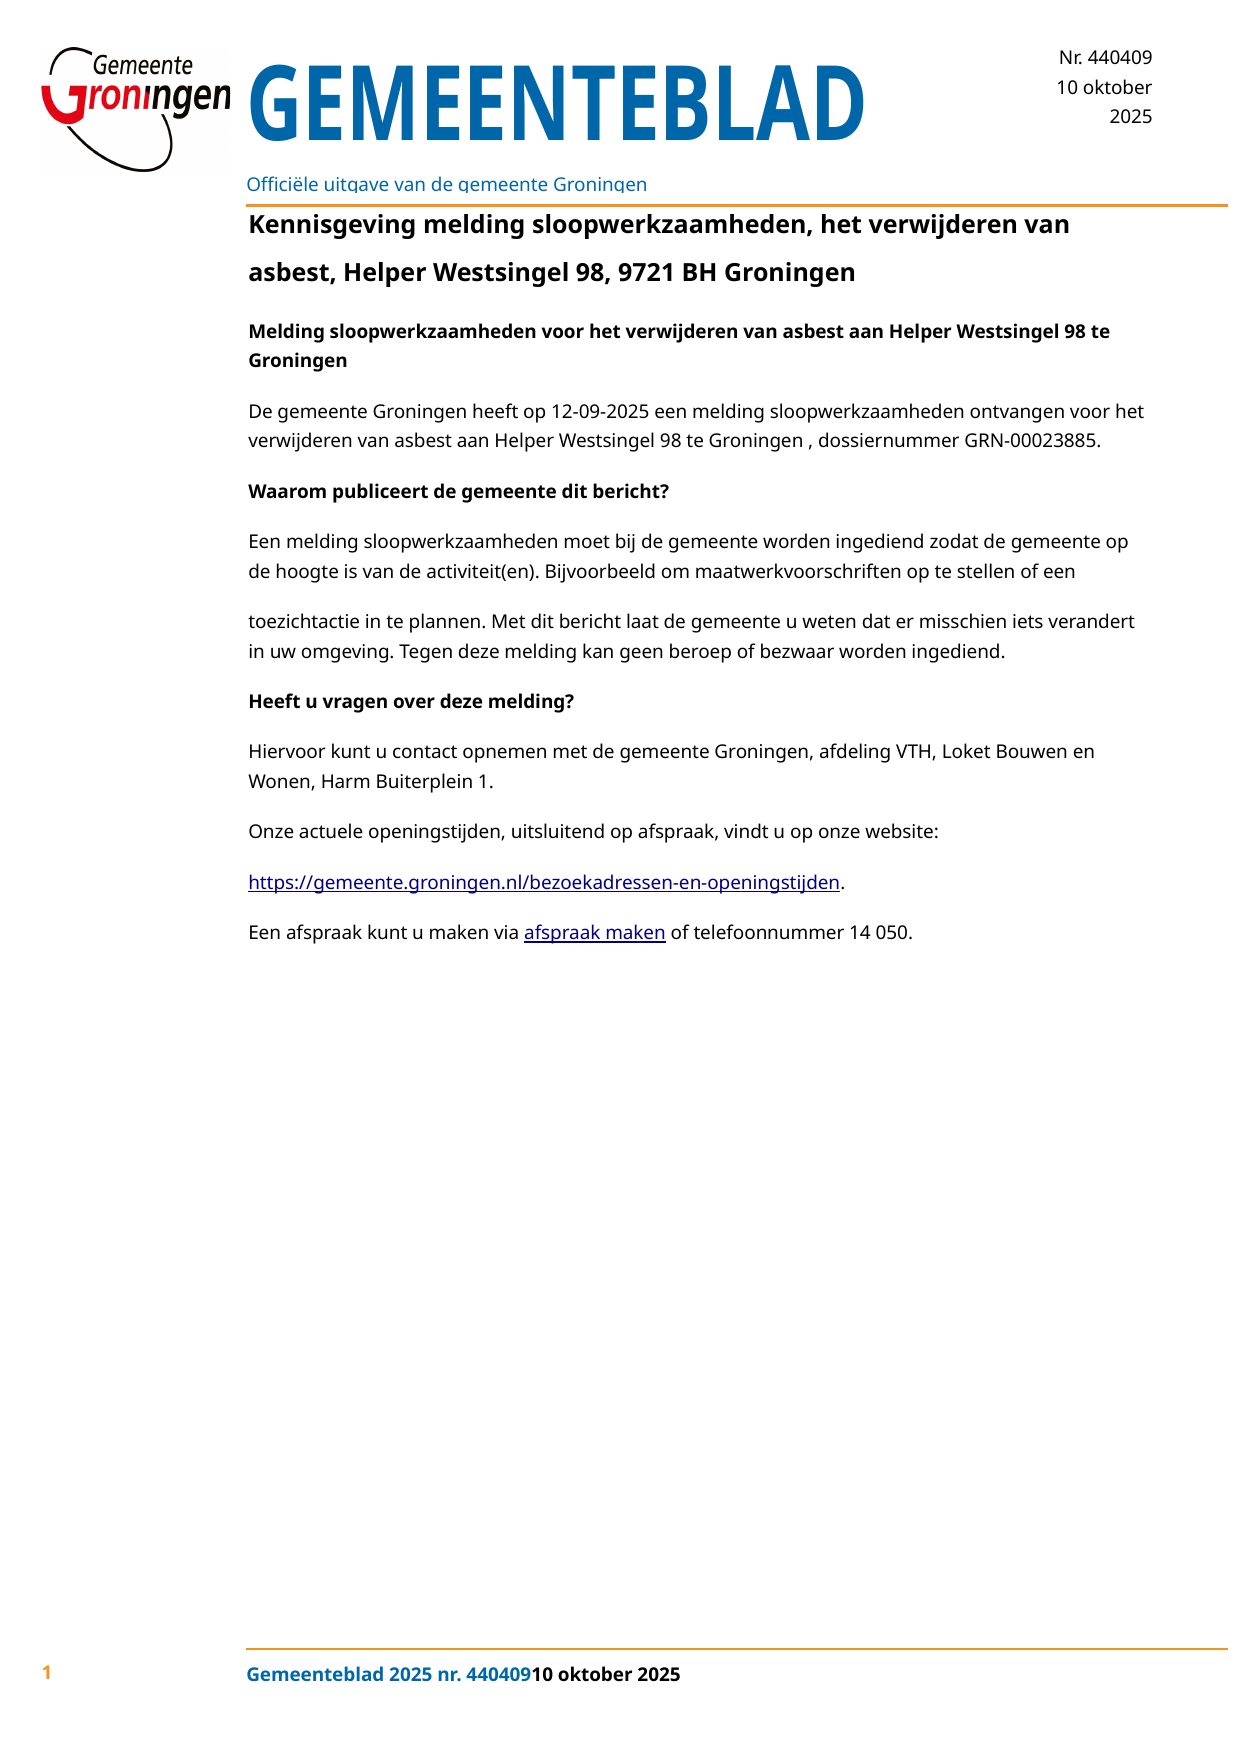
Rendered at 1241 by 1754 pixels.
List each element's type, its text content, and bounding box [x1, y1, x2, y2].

text Waarom publiceert de gemeente dit bericht? [248, 478, 1152, 504]
text Onze actuele openingstijden, uitsluitend op afspraak, vindt u op onze website: [248, 819, 1152, 844]
text Hiervoor kunt u contact opnemen met de gemeente Groningen, afdeling VTH, Loket Bouwen en Wonen, Harm Buiterplein 1. [248, 739, 1152, 794]
text Melding sloopwerkzaamheden voor het verwijderen van asbest aan Helper Westsingel 98 te Groningen [248, 318, 1152, 373]
text Kennisgeving melding sloopwerkzaamheden, het verwijderen van asbest, Helper Westsingel 98, 9721 BH Groningen [248, 207, 1152, 288]
text toezichtactie in te plannen. Met dit bericht laat de gemeente u weten dat er misschien iets verandert in uw omgeving. Tegen deze melding kan geen beroep of bezwaar worden ingediend. [248, 608, 1152, 664]
text Een afspraak kunt u maken via afspraak maken of telefoonnummer 14 050. [248, 919, 1152, 945]
text Een melding sloopwerkzaamheden moet bij de gemeente worden ingediend zodat de gemeente op de hoogte is van de activiteit(en). Bijvoorbeeld om maatwerkvoorschriften op te stellen of een [248, 528, 1152, 584]
text De gemeente Groningen heeft op 12-09-2025 een melding sloopwerkzaamheden ontvangen voor het verwijderen van asbest aan Helper Westsingel 98 te Groningen , dossiernummer GRN-00023885. [248, 398, 1152, 453]
text https://gemeente.groningen.nl/bezoekadressen-en-openingstijden. [248, 869, 1152, 895]
text Heeft u vragen over deze melding? [248, 688, 1152, 714]
picture [41, 47, 231, 172]
